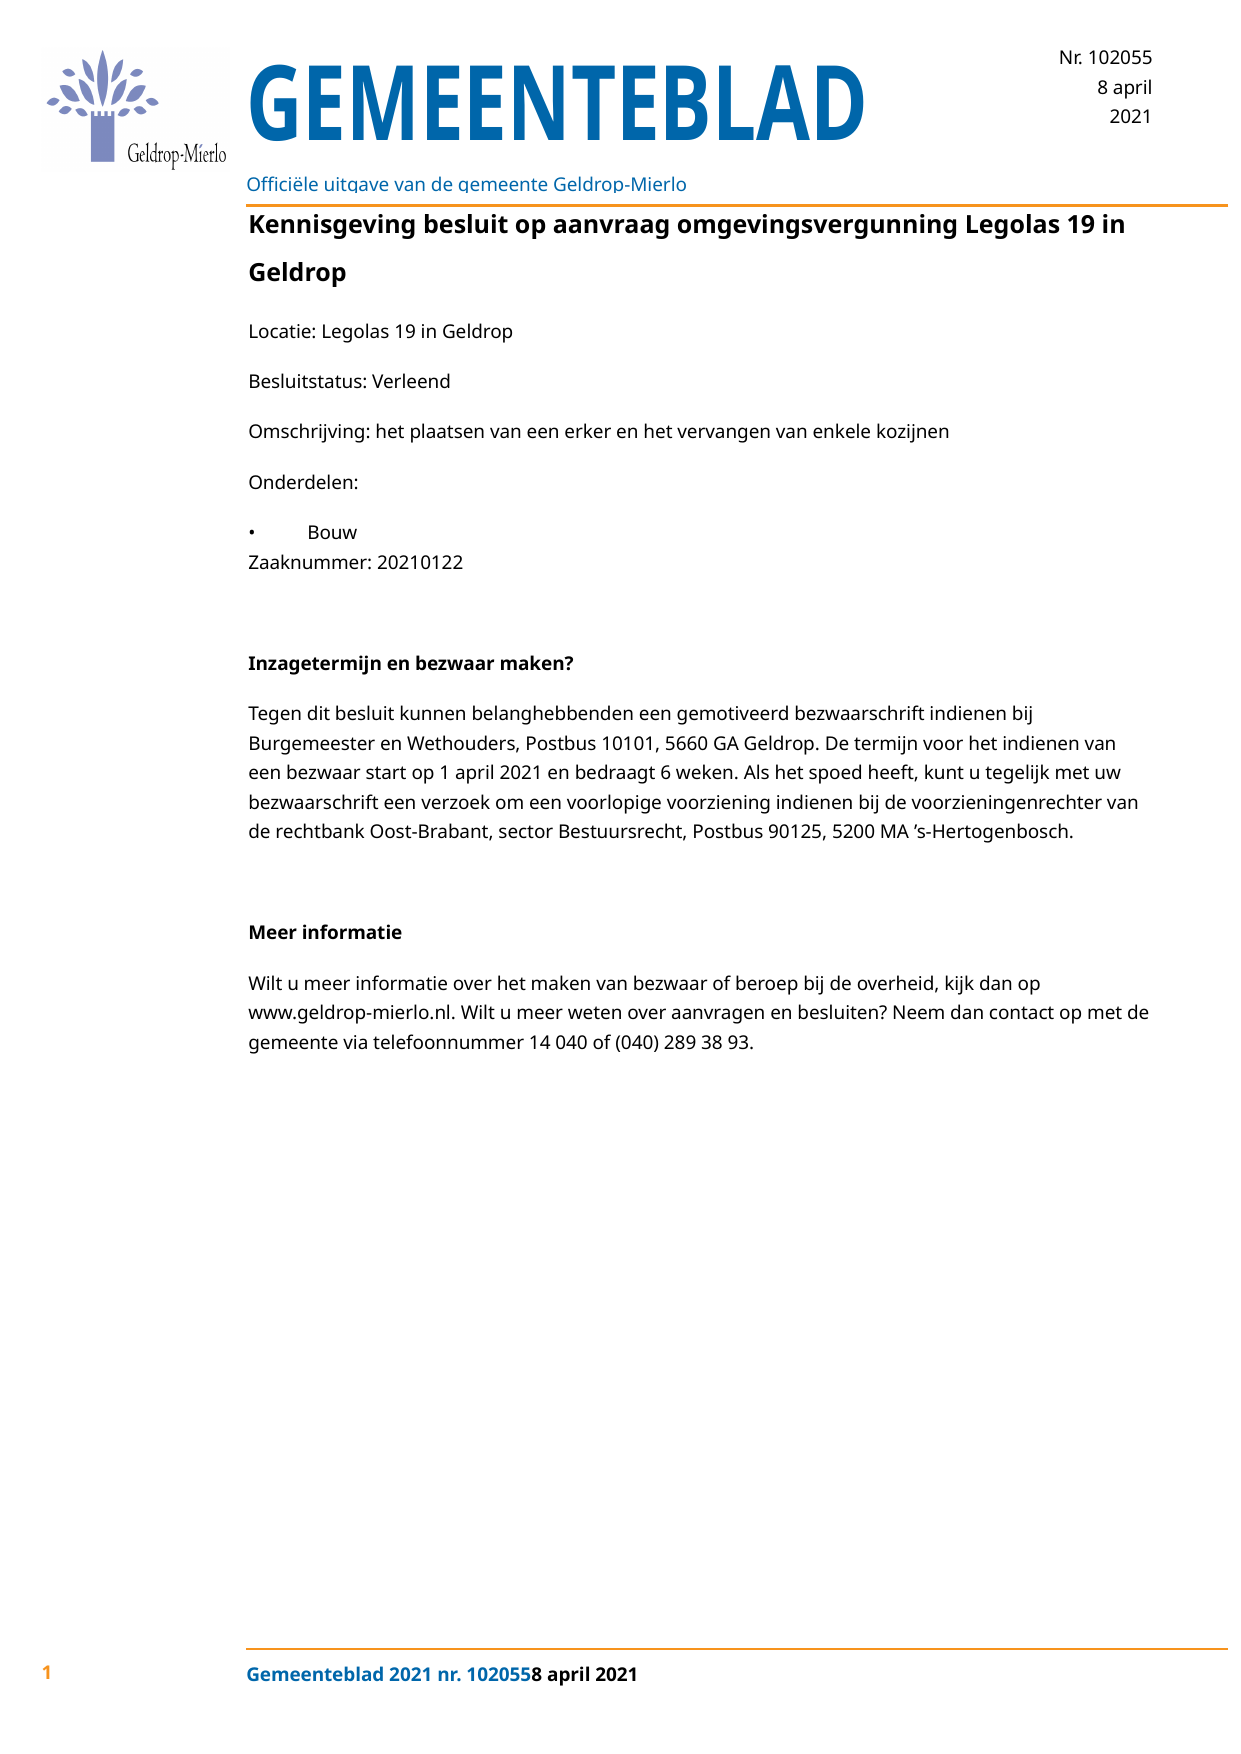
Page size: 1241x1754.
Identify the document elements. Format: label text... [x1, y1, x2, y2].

text Besluitstatus: Verleend [248, 368, 1152, 394]
text Omschrijving: het plaatsen van een erker en het vervangen van enkele kozijnen [248, 419, 1152, 444]
text Kennisgeving besluit op aanvraag omgevingsvergunning Legolas 19 in Geldrop [248, 207, 1152, 288]
text Tegen dit besluit kunnen belanghebbenden een gemotiveerd bezwaarschrift indienen bij Burgemeester en Wethouders, Postbus 10101, 5660 GA Geldrop. De termijn voor het indienen van een bezwaar start op 1 april 2021 en bedraagt 6 weken. Als het spoed heeft, kunt u tegelijk met uw bezwaarschrift een verzoek om een voorlopige voorziening indienen bij de voorzieningenrechter van de rechtbank Oost-Brabant, sector Bestuursrecht, Postbus 90125, 5200 MA ’s-Hertogenbosch. [248, 700, 1152, 844]
text Onderdelen: [248, 469, 1152, 495]
text Meer informatie [248, 919, 1152, 945]
text Zaaknummer: 20210122 [248, 549, 1152, 575]
picture [41, 47, 231, 172]
text Wilt u meer informatie over het maken van bezwaar of beroep bij de overheid, kijk dan op www.geldrop-mierlo.nl. Wilt u meer weten over aanvragen en besluiten? Neem dan contact op met de gemeente via telefoonnummer 14 040 of (040) 289 38 93. [248, 970, 1152, 1055]
list Bouw [248, 519, 1152, 545]
text Inzagetermijn en bezwaar maken? [248, 650, 1152, 676]
text Locatie: Legolas 19 in Geldrop [248, 318, 1152, 344]
